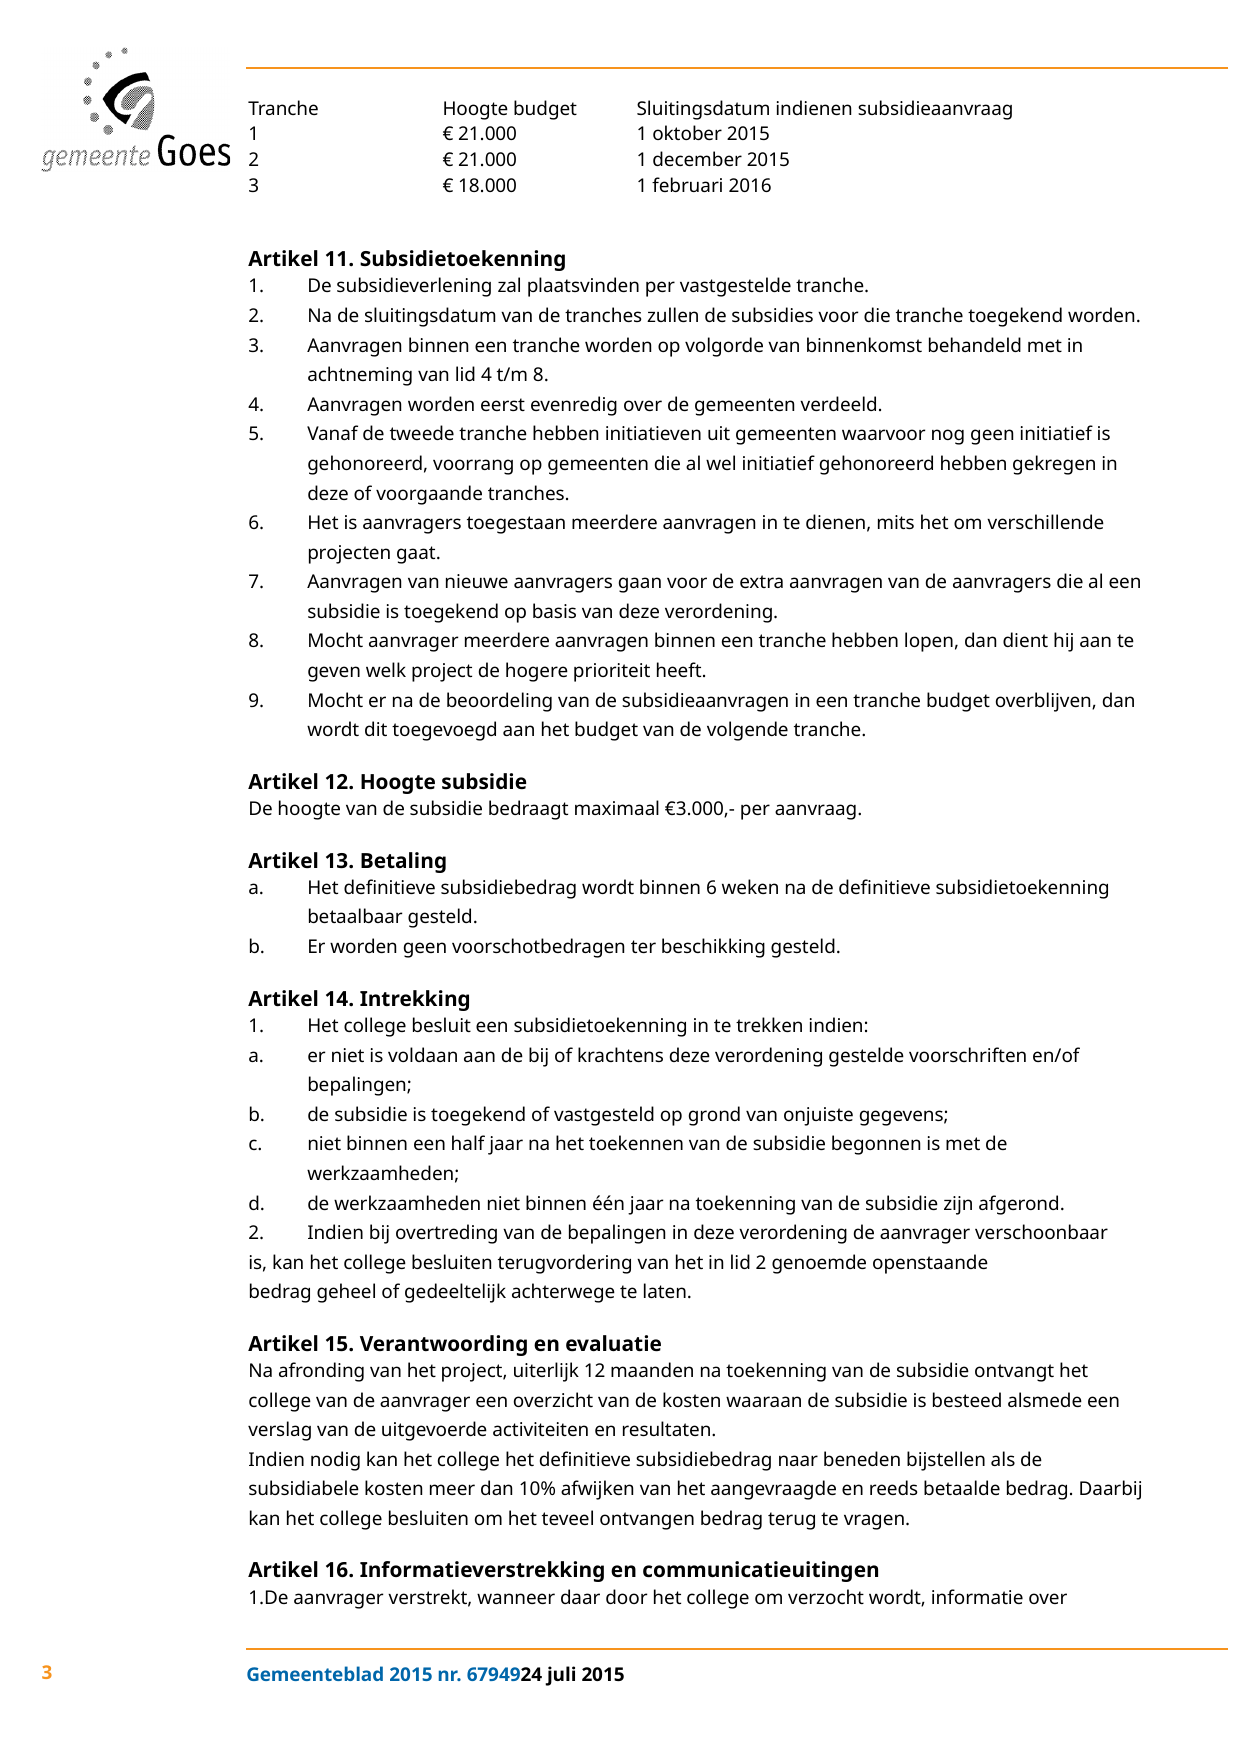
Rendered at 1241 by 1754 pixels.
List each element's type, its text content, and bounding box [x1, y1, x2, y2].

text Artikel 11. Subsidietoekenning [248, 244, 1152, 273]
table_cell 1 [248, 121, 442, 146]
list Vanaf de tweede tranche hebben initiatieven uit gemeenten waarvoor nog geen initiatief is gehonoreerd, voorrang op gemeenten die al wel initiatief gehonoreerd hebben gekregen in deze of voorgaande tranches. [248, 421, 1152, 506]
list Het definitieve subsidiebedrag wordt binnen 6 weken na de definitieve subsidietoekenning betaalbaar gesteld. [248, 874, 1152, 929]
table_cell € 21.000 [442, 121, 636, 146]
list Mocht aanvrager meerdere aanvragen binnen een tranche hebben lopen, dan dient hij aan te geven welk project de hogere prioriteit heeft. [248, 628, 1152, 683]
list De subsidieverlening zal plaatsvinden per vastgestelde tranche. [248, 273, 1152, 298]
table_cell € 21.000 [442, 146, 636, 172]
text Artikel 13. Betaling [248, 846, 1152, 874]
list Aanvragen binnen een tranche worden op volgorde van binnenkomst behandeld met in achtneming van lid 4 t/m 8. [248, 332, 1152, 387]
text Indien nodig kan het college het definitieve subsidiebedrag naar beneden bijstellen als de subsidiabele kosten meer dan 10% afwijken van het aangevraagde en reeds betaalde bedrag. Daarbij kan het college besluiten om het teveel ontvangen bedrag terug te vragen. [248, 1446, 1152, 1531]
list Het college besluit een subsidietoekenning in te trekken indien: [248, 1012, 1152, 1038]
table_header Sluitingsdatum indienen subsidieaanvraag [636, 95, 1152, 121]
text 1.De aanvrager verstrekt, wanneer daar door het college om verzocht wordt, informatie over [248, 1584, 1152, 1610]
text Artikel 15. Verantwoording en evaluatie [248, 1329, 1152, 1357]
list Mocht er na de beoordeling van de subsidieaanvragen in een tranche budget overblijven, dan wordt dit toegevoegd aan het budget van de volgende tranche. [248, 687, 1152, 742]
text bedrag geheel of gedeeltelijk achterwege te laten. [248, 1278, 1152, 1304]
text Artikel 14. Intrekking [248, 984, 1152, 1012]
text De hoogte van de subsidie bedraagt maximaal €3.000,- per aanvraag. [248, 795, 1152, 821]
text Na afronding van het project, uiterlijk 12 maanden na toekenning van de subsidie ontvangt het college van de aanvrager een overzicht van de kosten waaraan de subsidie is besteed alsmede een verslag van de uitgevoerde activiteiten en resultaten. [248, 1357, 1152, 1442]
list Na de sluitingsdatum van de tranches zullen de subsidies voor die tranche toegekend worden. [248, 302, 1152, 328]
list Er worden geen voorschotbedragen ter beschikking gesteld. [248, 933, 1152, 959]
list Aanvragen worden eerst evenredig over de gemeenten verdeeld. [248, 391, 1152, 417]
text Artikel 16. Informatieverstrekking en communicatieuitingen [248, 1556, 1152, 1584]
list Indien bij overtreding van de bepalingen in deze verordening de aanvrager verschoonbaar [248, 1219, 1152, 1245]
picture [41, 47, 231, 172]
table_cell 2 [248, 146, 442, 172]
table_header Hoogte budget [442, 95, 636, 121]
text Artikel 12. Hoogte subsidie [248, 767, 1152, 795]
list de subsidie is toegekend of vastgesteld op grond van onjuiste gegevens; [248, 1101, 1152, 1127]
list de werkzaamheden niet binnen één jaar na toekenning van de subsidie zijn afgerond. [248, 1190, 1152, 1215]
list Aanvragen van nieuwe aanvragers gaan voor de extra aanvragen van de aanvragers die al een subsidie is toegekend op basis van deze verordening. [248, 568, 1152, 624]
list niet binnen een half jaar na het toekennen van de subsidie begonnen is met de werkzaamheden; [248, 1131, 1152, 1186]
list Het is aanvragers toegestaan meerdere aanvragen in te dienen, mits het om verschillende projecten gaat. [248, 509, 1152, 565]
table_header Tranche [248, 95, 442, 121]
text is, kan het college besluiten terugvordering van het in lid 2 genoemde openstaande [248, 1249, 1152, 1274]
table_cell 1 februari 2016 [636, 172, 1152, 198]
table_cell 1 oktober 2015 [636, 121, 1152, 146]
table_cell 1 december 2015 [636, 146, 1152, 172]
table_cell € 18.000 [442, 172, 636, 198]
list er niet is voldaan aan de bij of krachtens deze verordening gestelde voorschriften en/of bepalingen; [248, 1042, 1152, 1097]
table_cell 3 [248, 172, 442, 198]
